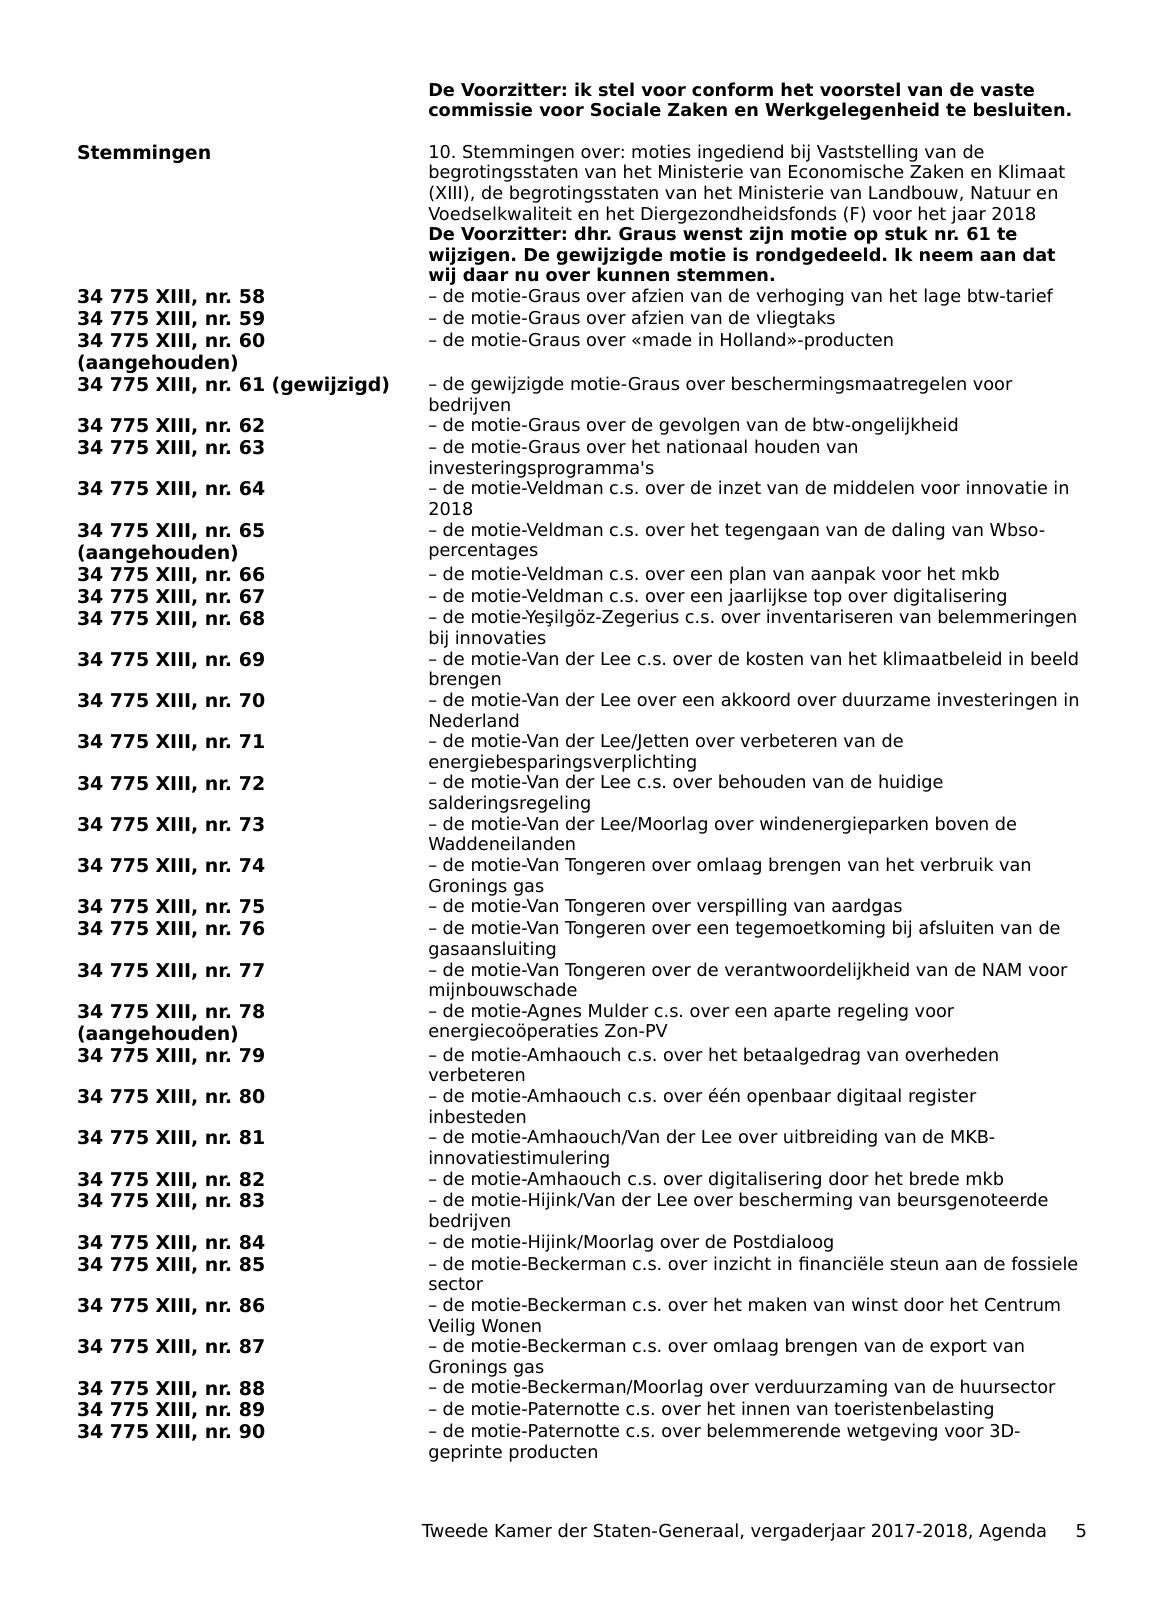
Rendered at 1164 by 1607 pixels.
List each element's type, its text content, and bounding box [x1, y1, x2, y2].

table_cell 10. Stemmingen over: moties ingediend bij Vaststelling van de begrotingsstaten van het Ministerie van Economische Zaken en Klimaat (XIII), de begrotingsstaten van het Ministerie van Landbouw, Natuur en Voedselkwaliteit en het Diergezondheidsfonds (F) voor het jaar 2018 [422, 142, 1087, 224]
table_cell 34 775 XIII, nr. 71 [77, 731, 404, 772]
table_cell [405, 855, 422, 896]
table_cell [405, 520, 422, 563]
table_cell [405, 690, 422, 731]
table_cell 34 775 XIII, nr. 83 [77, 1190, 404, 1232]
table_cell – de motie-Amhaouch c.s. over het betaalgedrag van overheden verbeteren [422, 1045, 1087, 1086]
table_cell 34 775 XIII, nr. 80 [77, 1086, 404, 1127]
table_cell [422, 121, 1087, 142]
table_cell – de motie-Veldman c.s. over de inzet van de middelen voor innovatie in 2018 [422, 478, 1087, 519]
table_cell – de motie-Graus over afzien van de vliegtaks [422, 308, 1087, 330]
table_cell 34 775 XIII, nr. 81 [77, 1127, 404, 1168]
table_cell – de motie-Agnes Mulder c.s. over een aparte regeling voor energiecoöperaties Zon-PV [422, 1001, 1087, 1045]
table_cell [405, 1295, 422, 1336]
table_cell [405, 1190, 422, 1232]
table_cell – de motie-Van Tongeren over een tegemoetkoming bij afsluiten van de gasaansluiting [422, 918, 1087, 959]
table_cell – de motie-Beckerman/Moorlag over verduurzaming van de huursector [422, 1378, 1087, 1399]
table_cell [405, 437, 422, 478]
table_cell [405, 478, 422, 519]
table_cell 34 775 XIII, nr. 72 [77, 773, 404, 814]
table_cell 34 775 XIII, nr. 60 (aangehouden) [77, 330, 404, 374]
table_cell 34 775 XIII, nr. 69 [77, 649, 404, 690]
table_cell [405, 814, 422, 855]
table_cell [405, 608, 422, 649]
table_cell [405, 308, 422, 330]
table_cell 34 775 XIII, nr. 84 [77, 1232, 404, 1254]
table_cell – de motie-Van der Lee over een akkoord over duurzame investeringen in Nederland [422, 690, 1087, 731]
table_cell 34 775 XIII, nr. 82 [77, 1169, 404, 1190]
table_cell – de motie-Beckerman c.s. over omlaag brengen van de export van Gronings gas [422, 1336, 1087, 1377]
table_cell 34 775 XIII, nr. 66 [77, 564, 404, 586]
table_cell [405, 896, 422, 918]
table_cell [77, 80, 404, 121]
table_cell [405, 1232, 422, 1254]
table_cell [405, 142, 422, 224]
table_cell [405, 1169, 422, 1190]
table_cell 34 775 XIII, nr. 61 (gewijzigd) [77, 374, 404, 415]
table_cell [405, 1086, 422, 1127]
table_cell 34 775 XIII, nr. 90 [77, 1421, 404, 1463]
table_cell – de motie-Hijink/Moorlag over de Postdialoog [422, 1232, 1087, 1254]
table_cell – de motie-Graus over afzien van de verhoging van het lage btw-tarief [422, 286, 1087, 308]
table_cell – de motie-Veldman c.s. over het tegengaan van de daling van Wbso-percentages [422, 520, 1087, 563]
table_cell – de motie-Van der Lee/Jetten over verbeteren van de energiebesparingsverplichting [422, 731, 1087, 772]
table_cell 34 775 XIII, nr. 59 [77, 308, 404, 330]
table_cell 34 775 XIII, nr. 63 [77, 437, 404, 478]
table_cell 34 775 XIII, nr. 62 [77, 415, 404, 437]
table_cell – de gewijzigde motie-Graus over beschermingsmaatregelen voor bedrijven [422, 374, 1087, 415]
table_cell – de motie-Van Tongeren over verspilling van aardgas [422, 896, 1087, 918]
table_cell [405, 1378, 422, 1399]
table_cell – de motie-Amhaouch c.s. over één openbaar digitaal register inbesteden [422, 1086, 1087, 1127]
table_cell [405, 286, 422, 308]
table_cell 34 775 XIII, nr. 78 (aangehouden) [77, 1001, 404, 1045]
table_cell – de motie-Van der Lee/Moorlag over windenergieparken boven de Waddeneilanden [422, 814, 1087, 855]
table_cell [405, 1001, 422, 1045]
table_cell 34 775 XIII, nr. 74 [77, 855, 404, 896]
table_cell – de motie-Veldman c.s. over een plan van aanpak voor het mkb [422, 564, 1087, 586]
table_cell – de motie-Hijink/Van der Lee over bescherming van beursgenoteerde bedrijven [422, 1190, 1087, 1232]
table_cell Stemmingen [77, 142, 404, 224]
table_cell – de motie-Van der Lee c.s. over behouden van de huidige salderingsregeling [422, 773, 1087, 814]
table_cell – de motie-Beckerman c.s. over het maken van winst door het Centrum Veilig Wonen [422, 1295, 1087, 1336]
table_cell [77, 224, 404, 286]
table_cell [405, 649, 422, 690]
table_cell [405, 731, 422, 772]
table_cell [405, 330, 422, 374]
table_cell [405, 1421, 422, 1463]
table_cell – de motie-Graus over het nationaal houden van investeringsprogramma's [422, 437, 1087, 478]
table_cell 34 775 XIII, nr. 64 [77, 478, 404, 519]
table_cell – de motie-Graus over «made in Holland»-producten [422, 330, 1087, 374]
table_cell [405, 374, 422, 415]
table_cell [405, 59, 422, 80]
table_cell [77, 59, 404, 80]
table_cell 34 775 XIII, nr. 58 [77, 286, 404, 308]
table_cell [422, 59, 1087, 80]
table_cell [405, 80, 422, 121]
table_cell 34 775 XIII, nr. 68 [77, 608, 404, 649]
table_cell 34 775 XIII, nr. 88 [77, 1378, 404, 1399]
table_cell De Voorzitter: ik stel voor conform het voorstel van de vaste commissie voor Sociale Zaken en Werkgelegenheid te besluiten. [422, 80, 1087, 121]
table_cell [405, 1399, 422, 1421]
table_cell [77, 121, 404, 142]
table_cell 34 775 XIII, nr. 86 [77, 1295, 404, 1336]
table_cell [405, 224, 422, 286]
table_cell [405, 1336, 422, 1377]
table_cell – de motie-Yeşilgöz-Zegerius c.s. over inventariseren van belemmeringen bij innovaties [422, 608, 1087, 649]
table_cell [405, 1045, 422, 1086]
table_cell [405, 586, 422, 607]
table_cell 34 775 XIII, nr. 89 [77, 1399, 404, 1421]
table_cell [405, 960, 422, 1001]
table_cell – de motie-Paternotte c.s. over belemmerende wetgeving voor 3D-geprinte producten [422, 1421, 1087, 1463]
table_cell [405, 415, 422, 437]
table_cell 34 775 XIII, nr. 65 (aangehouden) [77, 520, 404, 563]
table_cell 34 775 XIII, nr. 85 [77, 1254, 404, 1295]
table_cell 34 775 XIII, nr. 67 [77, 586, 404, 607]
table_cell [405, 564, 422, 586]
table_cell 34 775 XIII, nr. 70 [77, 690, 404, 731]
table_cell 34 775 XIII, nr. 79 [77, 1045, 404, 1086]
table_cell – de motie-Graus over de gevolgen van de btw-ongelijkheid [422, 415, 1087, 437]
table_cell [405, 1254, 422, 1295]
table_cell [405, 918, 422, 959]
table_cell – de motie-Van der Lee c.s. over de kosten van het klimaatbeleid in beeld brengen [422, 649, 1087, 690]
table_cell – de motie-Beckerman c.s. over inzicht in financiële steun aan de fossiele sector [422, 1254, 1087, 1295]
table_cell 34 775 XIII, nr. 77 [77, 960, 404, 1001]
table_cell – de motie-Amhaouch c.s. over digitalisering door het brede mkb [422, 1169, 1087, 1190]
table_cell 34 775 XIII, nr. 76 [77, 918, 404, 959]
table_cell 34 775 XIII, nr. 75 [77, 896, 404, 918]
table_cell 34 775 XIII, nr. 87 [77, 1336, 404, 1377]
table_cell [405, 121, 422, 142]
table_cell [405, 773, 422, 814]
table_cell – de motie-Van Tongeren over de verantwoordelijkheid van de NAM voor mijnbouwschade [422, 960, 1087, 1001]
table_cell De Voorzitter: dhr. Graus wenst zijn motie op stuk nr. 61 te wijzigen. De gewijzigde motie is rondgedeeld. Ik neem aan dat wij daar nu over kunnen stemmen. [422, 224, 1087, 286]
table_cell – de motie-Paternotte c.s. over het innen van toeristenbelasting [422, 1399, 1087, 1421]
table_cell – de motie-Amhaouch/Van der Lee over uitbreiding van de MKB-innovatiestimulering [422, 1127, 1087, 1168]
table_cell 34 775 XIII, nr. 73 [77, 814, 404, 855]
table_cell [405, 1127, 422, 1168]
table_cell – de motie-Van Tongeren over omlaag brengen van het verbruik van Gronings gas [422, 855, 1087, 896]
table_cell – de motie-Veldman c.s. over een jaarlijkse top over digitalisering [422, 586, 1087, 607]
